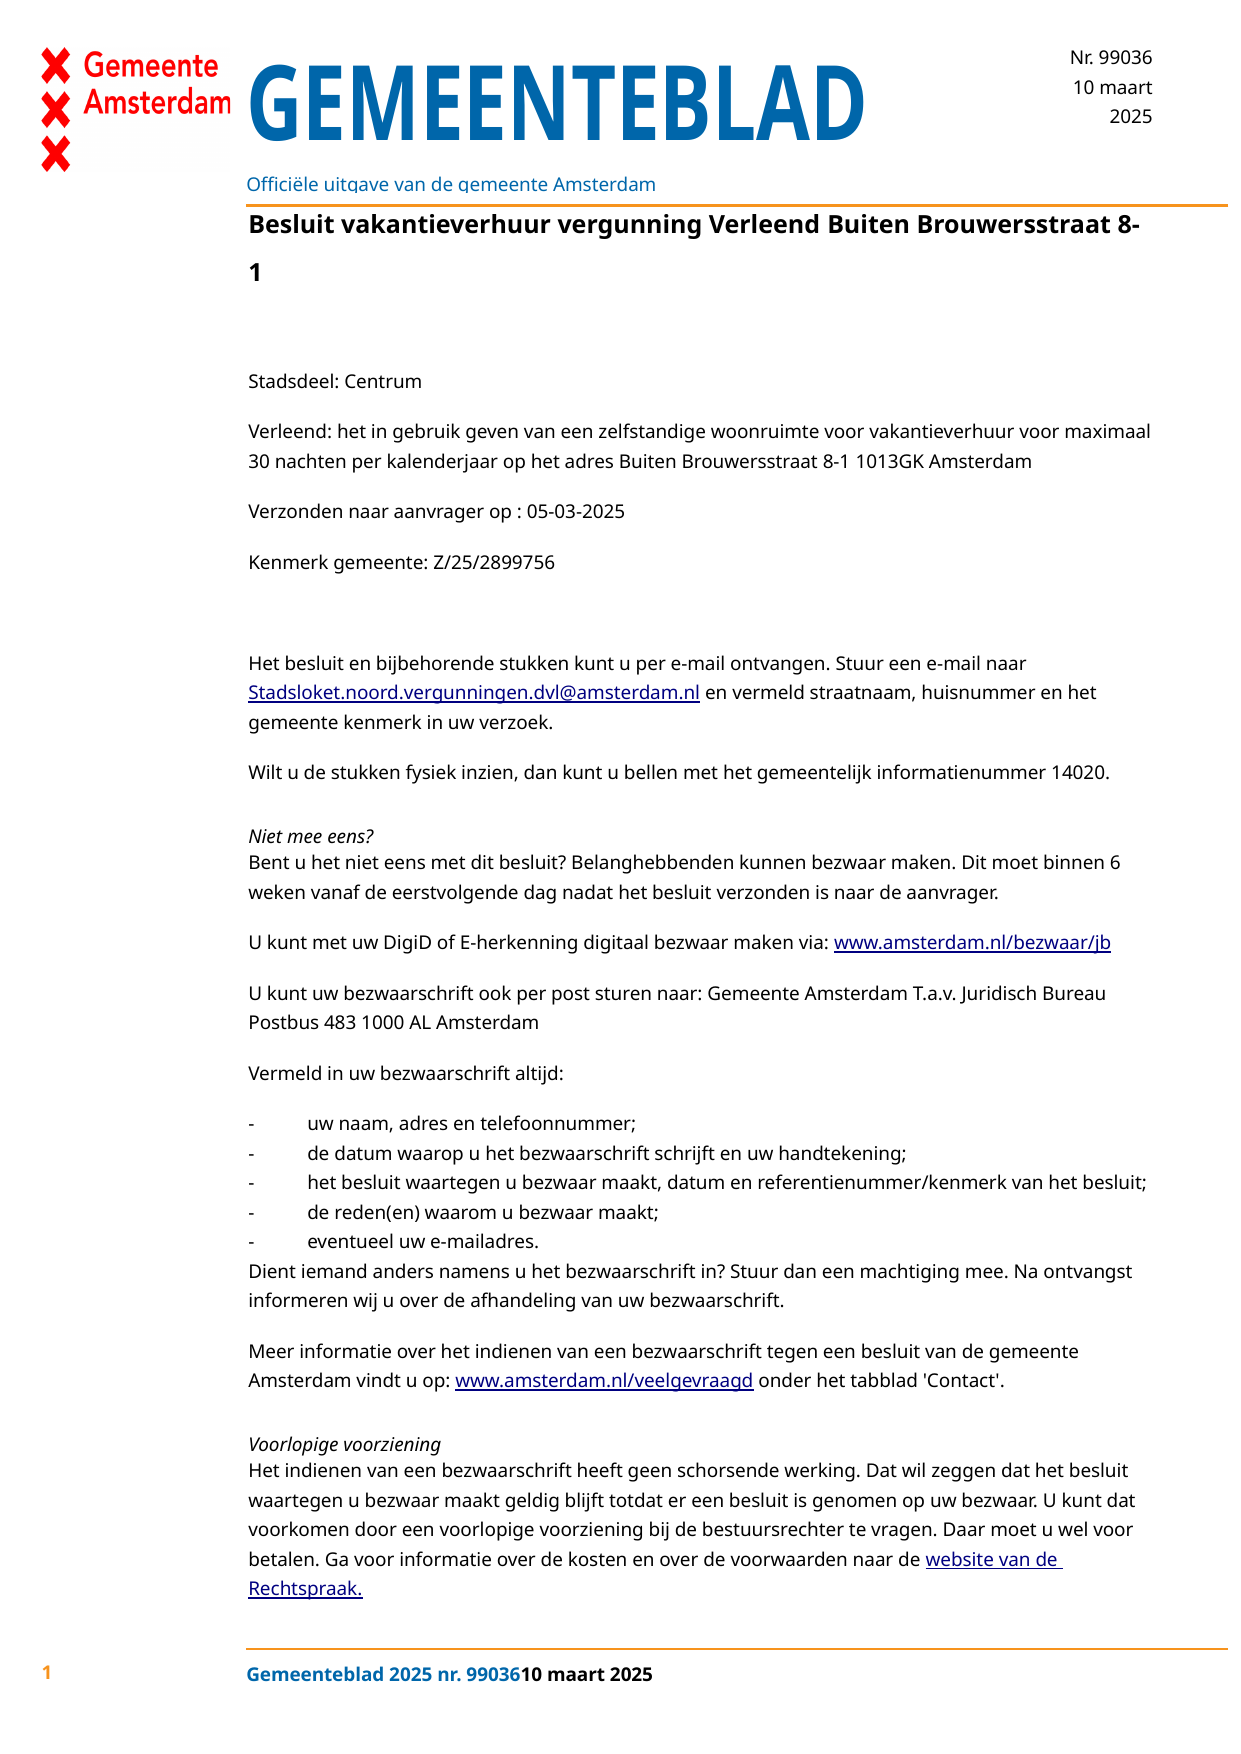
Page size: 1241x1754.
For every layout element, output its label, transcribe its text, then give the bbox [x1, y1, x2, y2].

text U kunt uw bezwaarschrift ook per post sturen naar: Gemeente Amsterdam T.a.v. Juridisch Bureau Postbus 483 1000 AL Amsterdam [248, 980, 1152, 1035]
list de datum waarop u het bezwaarschrift schrijft en uw handtekening; [248, 1140, 1152, 1165]
text U kunt met uw DigiD of E-herkenning digitaal bezwaar maken via: www.amsterdam.nl/bezwaar/jb [248, 929, 1152, 955]
list eventueel uw e-mailadres. [248, 1228, 1152, 1254]
text Niet mee eens? [248, 823, 1152, 849]
text Wilt u de stukken fysiek inzien, dan kunt u bellen met het gemeentelijk informatienummer 14020. [248, 759, 1152, 785]
text Verzonden naar aanvrager op : 05-03-2025 [248, 499, 1152, 524]
picture [41, 47, 231, 172]
text Vermeld in uw bezwaarschrift altijd: [248, 1060, 1152, 1085]
text Besluit vakantieverhuur vergunning Verleend Buiten Brouwersstraat 8-1 [248, 207, 1152, 288]
list de reden(en) waarom u bezwaar maakt; [248, 1199, 1152, 1224]
text Het indienen van een bezwaarschrift heeft geen schorsende werking. Dat wil zeggen dat het besluit waartegen u bezwaar maakt geldig blijft totdat er een besluit is genomen op uw bezwaar. U kunt dat voorkomen door een voorlopige voorziening bij de bestuursrechter te vragen. Daar moet u wel voor betalen. Ga voor informatie over de kosten en over de voorwaarden naar de website van de Rechtspraak. [248, 1457, 1152, 1601]
text Meer informatie over het indienen van een bezwaarschrift tegen een besluit van de gemeente Amsterdam vindt u op: www.amsterdam.nl/veelgevraagd onder het tabblad 'Contact'. [248, 1338, 1152, 1393]
list uw naam, adres en telefoonnummer; [248, 1110, 1152, 1136]
list het besluit waartegen u bezwaar maakt, datum en referentienummer/kenmerk van het besluit; [248, 1169, 1152, 1195]
text Stadsdeel: Centrum [248, 368, 1152, 394]
text Dient iemand anders namens u het bezwaarschrift in? Stuur dan een machtiging mee. Na ontvangst informeren wij u over de afhandeling van uw bezwaarschrift. [248, 1258, 1152, 1313]
text Bent u het niet eens met dit besluit? Belanghebbenden kunnen bezwaar maken. Dit moet binnen 6 weken vanaf de eerstvolgende dag nadat het besluit verzonden is naar de aanvrager. [248, 849, 1152, 904]
text Voorlopige voorziening [248, 1432, 1152, 1457]
text Het besluit en bijbehorende stukken kunt u per e-mail ontvangen. Stuur een e-mail naar Stadsloket.noord.vergunningen.dvl@amsterdam.nl en vermeld straatnaam, huisnummer en het gemeente kenmerk in uw verzoek. [248, 650, 1152, 735]
text Verleend: het in gebruik geven van een zelfstandige woonruimte voor vakantieverhuur voor maximaal 30 nachten per kalenderjaar op het adres Buiten Brouwersstraat 8-1 1013GK Amsterdam [248, 419, 1152, 474]
text Kenmerk gemeente: Z/25/2899756 [248, 549, 1152, 575]
